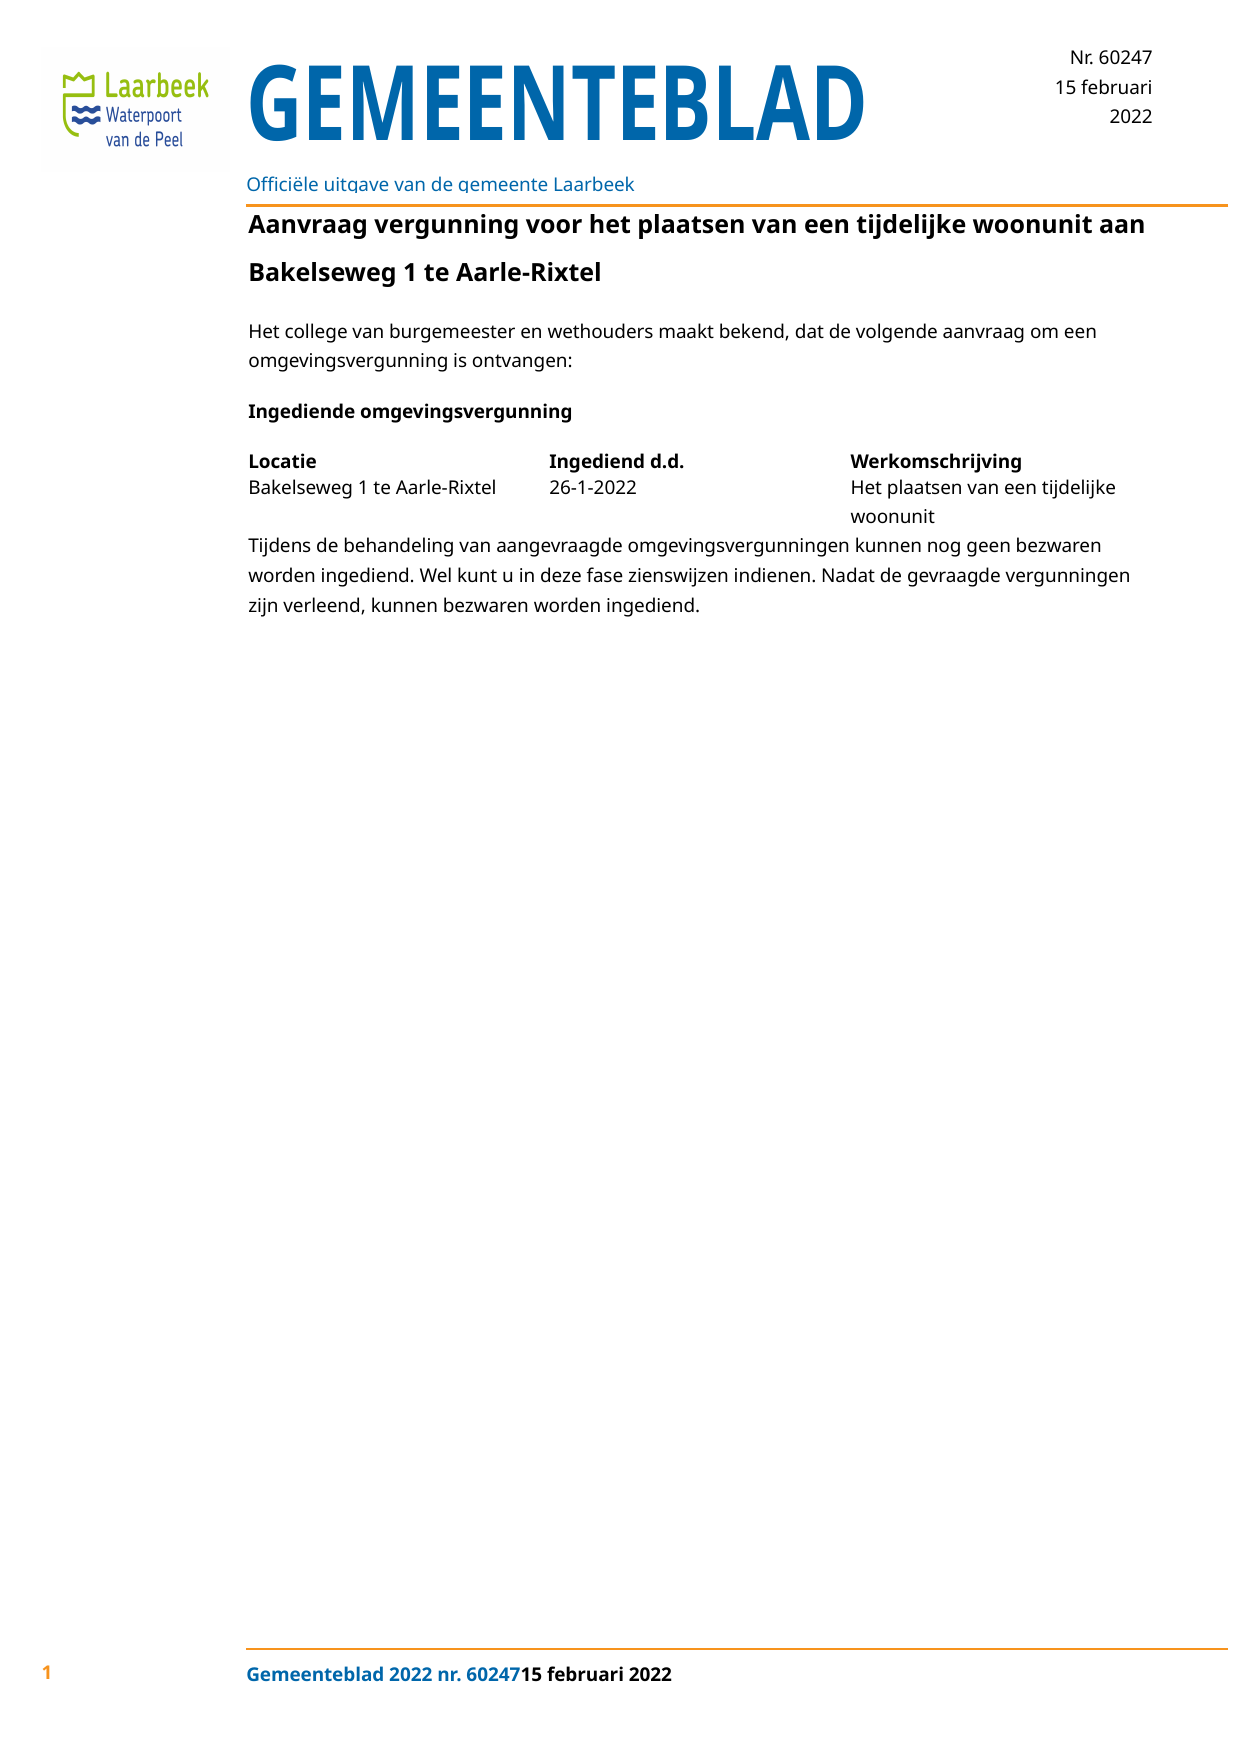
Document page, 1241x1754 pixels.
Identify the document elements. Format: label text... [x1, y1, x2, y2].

text Tijdens de behandeling van aangevraagde omgevingsvergunningen kunnen nog geen bezwaren worden ingediend. Wel kunt u in deze fase zienswijzen indienen. Nadat de gevraagde vergunningen zijn verleend, kunnen bezwaren worden ingediend. [248, 533, 1152, 618]
text Het college van burgemeester en wethouders maakt bekend, dat de volgende aanvraag om een omgevingsvergunning is ontvangen: [248, 318, 1152, 373]
table_cell 26-1-2022 [549, 474, 850, 529]
table_cell Het plaatsen van een tijdelijke woonunit [850, 474, 1152, 529]
text Ingediende omgevingsvergunning [248, 398, 1152, 424]
table_cell Bakelseweg 1 te Aarle-Rixtel [248, 474, 549, 529]
table_header Werkomschrijving [850, 449, 1152, 474]
text Aanvraag vergunning voor het plaatsen van een tijdelijke woonunit aan Bakelseweg 1 te Aarle-Rixtel [248, 207, 1152, 288]
table_header Locatie [248, 449, 549, 474]
table_header Ingediend d.d. [549, 449, 850, 474]
picture [41, 47, 231, 172]
